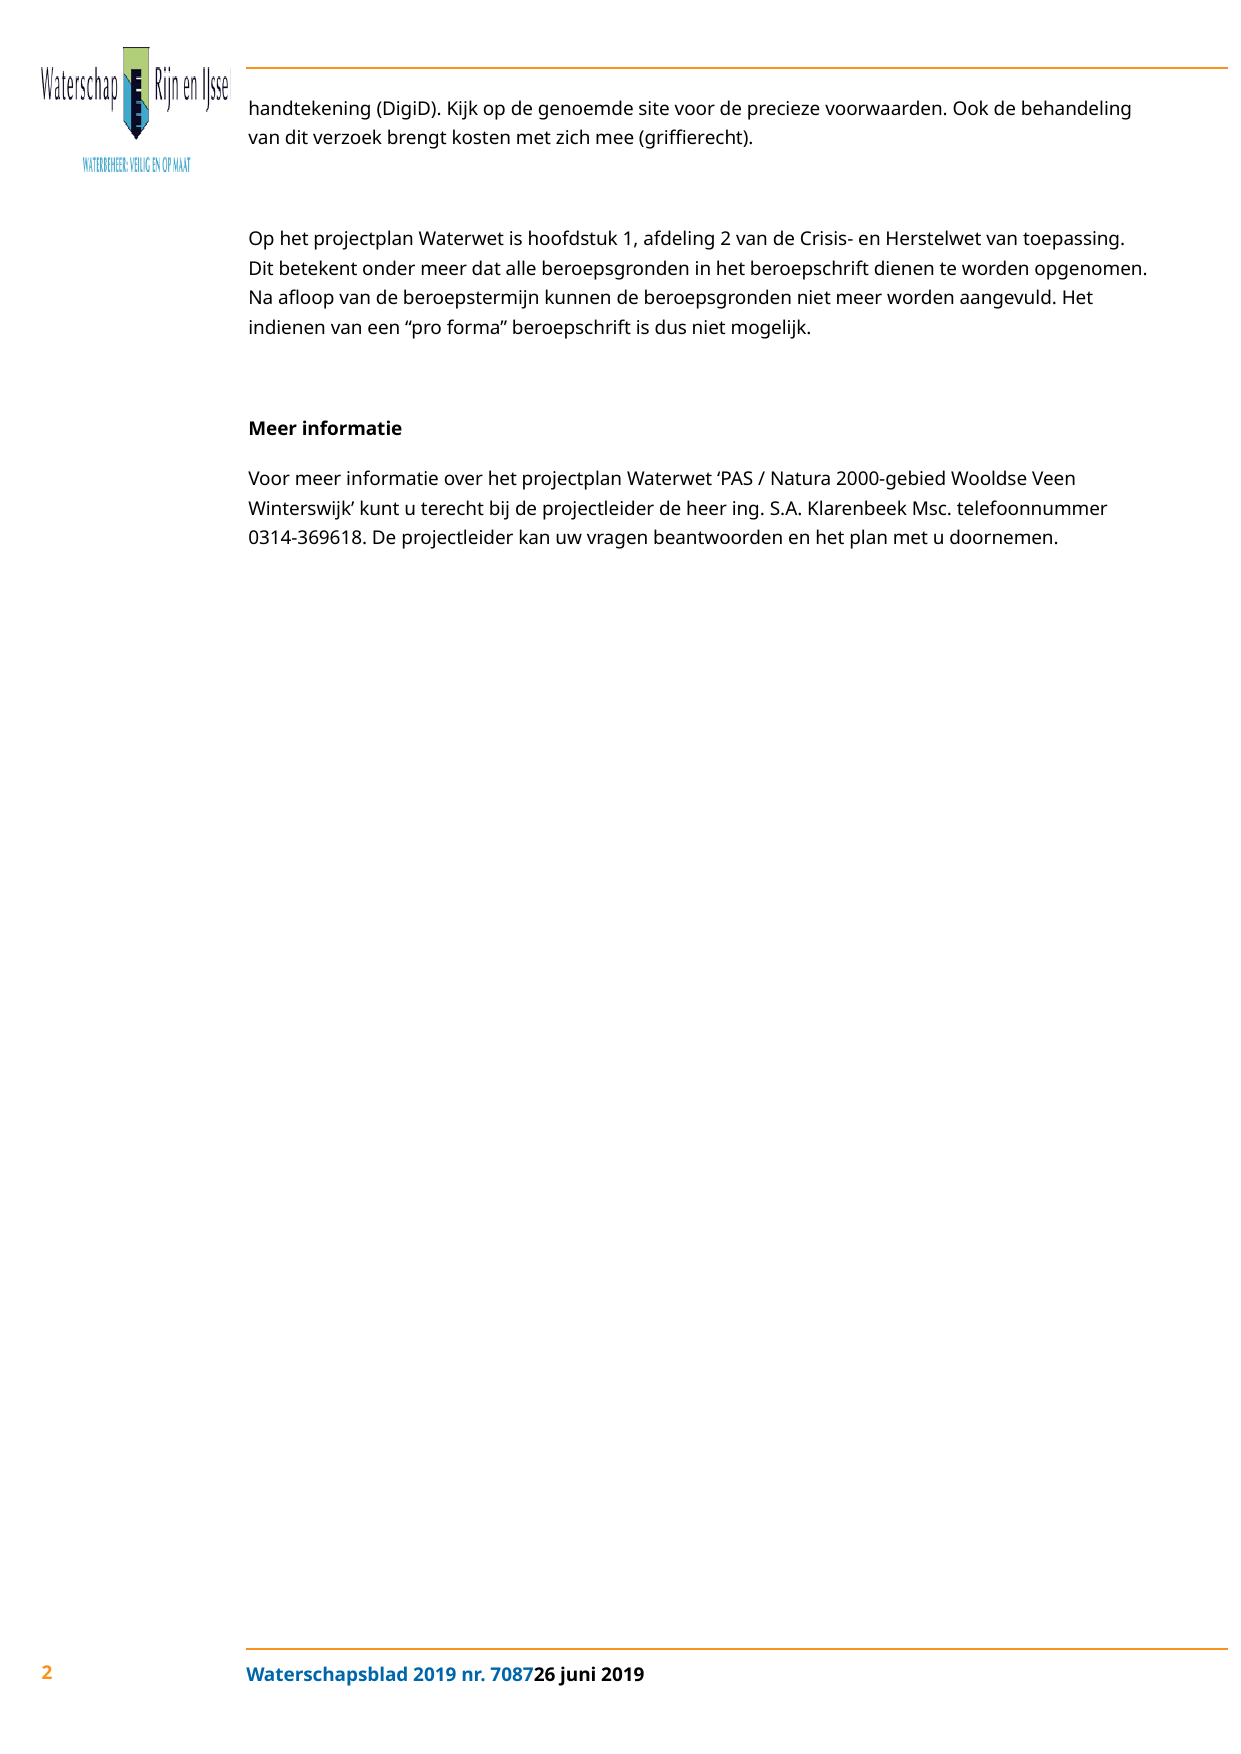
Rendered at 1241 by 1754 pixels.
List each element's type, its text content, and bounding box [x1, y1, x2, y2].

text Op het projectplan Waterwet is hoofdstuk 1, afdeling 2 van de Crisis- en Herstelwet van toepassing. Dit betekent onder meer dat alle beroepsgronden in het beroepschrift dienen te worden opgenomen. Na afloop van de beroepstermijn kunnen de beroepsgronden niet meer worden aangevuld. Het indienen van een “pro forma” beroepschrift is dus niet mogelijk. [248, 225, 1152, 340]
text Meer informatie [248, 415, 1152, 441]
text Voor meer informatie over het projectplan Waterwet ‘PAS / Natura 2000-gebied Wooldse Veen Winterswijk’ kunt u terecht bij de projectleider de heer ing. S.A. Klarenbeek Msc. telefoonnummer 0314-369618. De projectleider kan uw vragen beantwoorden en het plan met u doornemen. [248, 465, 1152, 550]
text handtekening (DigiD). Kijk op de genoemde site voor de precieze voorwaarden. Ook de behandeling van dit verzoek brengt kosten met zich mee (griffierecht). [248, 95, 1152, 150]
picture [41, 47, 231, 172]
